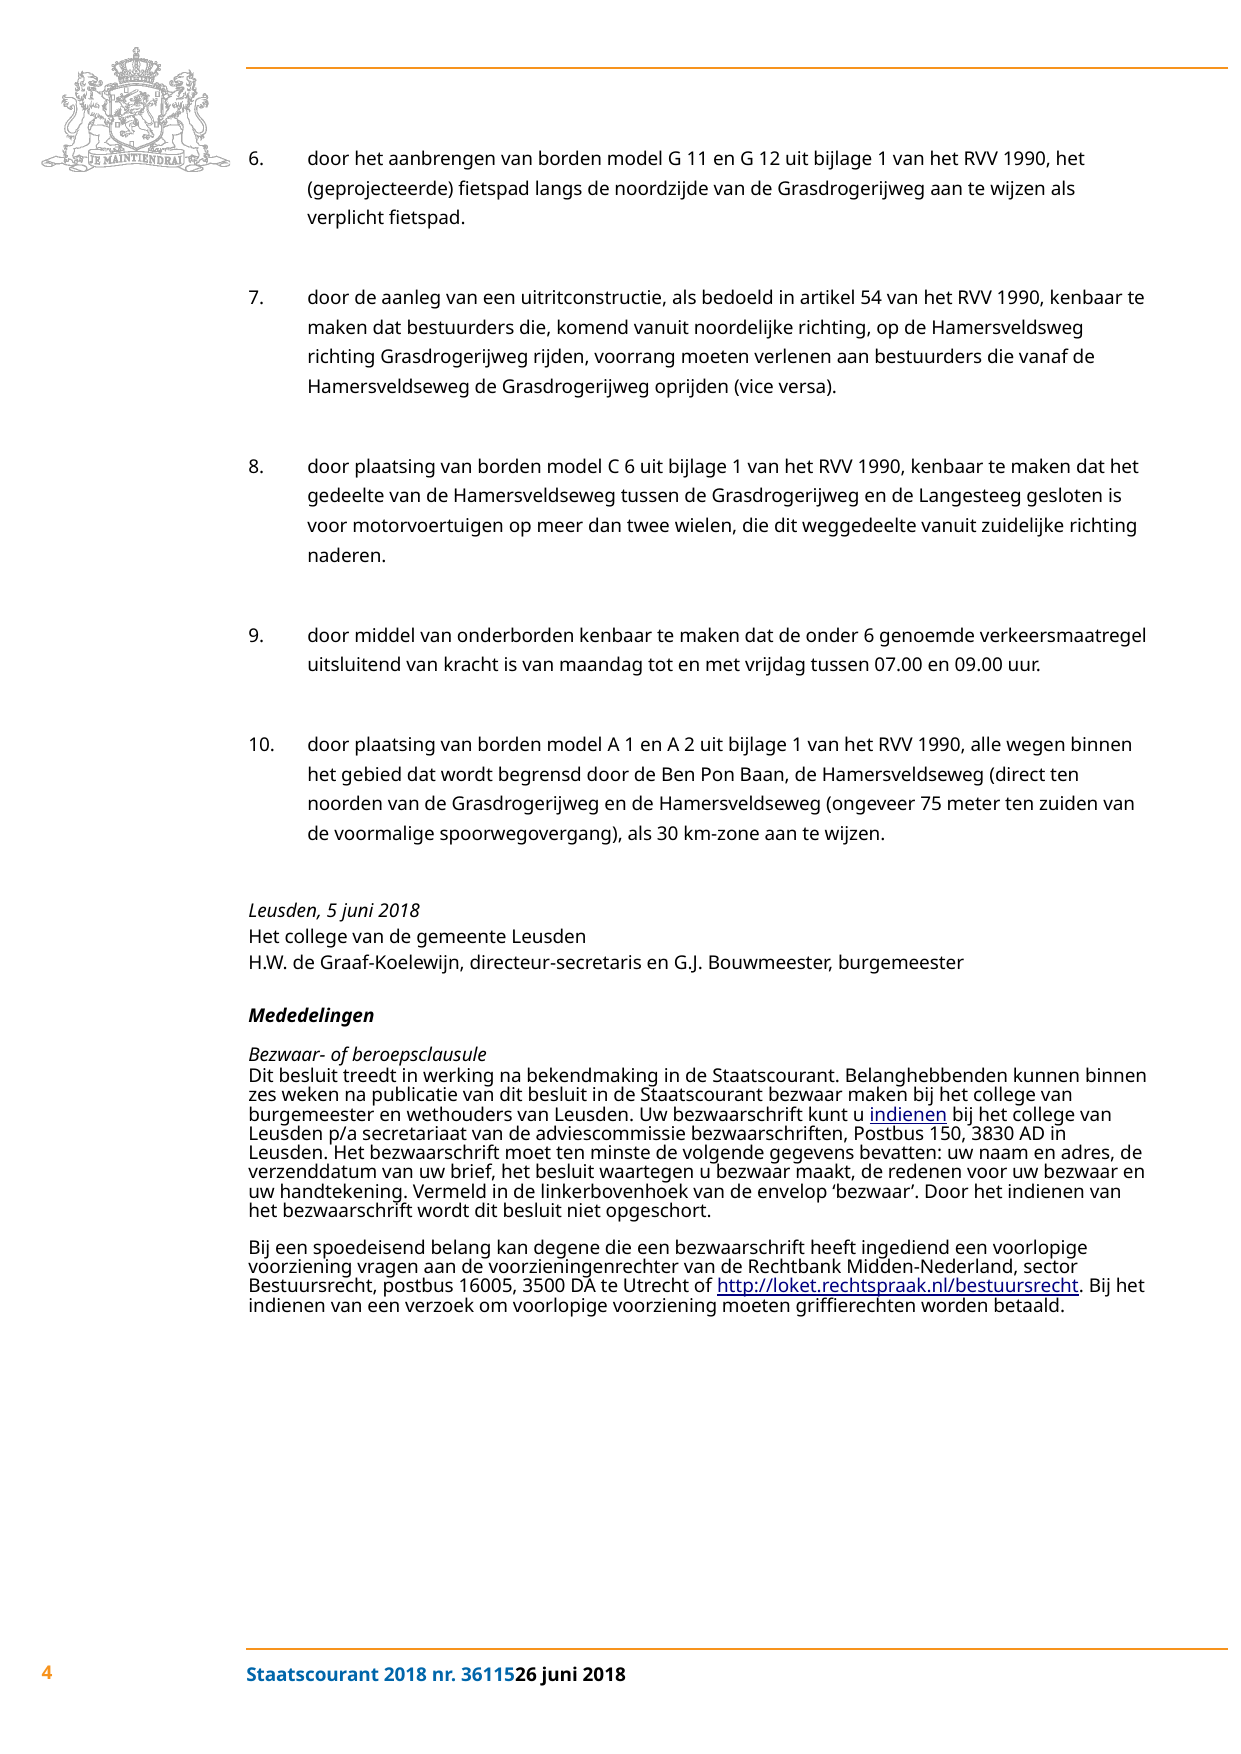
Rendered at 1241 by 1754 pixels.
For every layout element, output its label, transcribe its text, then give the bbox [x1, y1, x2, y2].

text Dit besluit treedt in werking na bekendmaking in de Staatscourant. Belanghebbenden kunnen binnen zes weken na publicatie van dit besluit in de Staatscourant bezwaar maken bij het college van burgemeester en wethouders van Leusden. Uw bezwaarschrift kunt u indienen bij het college van Leusden p/a secretariaat van de adviescommissie bezwaarschriften, Postbus 150, 3830 AD in Leusden. Het bezwaarschrift moet ten minste de volgende gegevens bevatten: uw naam en adres, de verzenddatum van uw brief, het besluit waartegen u bezwaar maakt, de redenen voor uw bezwaar en uw handtekening. Vermeld in de linkerbovenhoek van de envelop ‘bezwaar’. Door het indienen van het bezwaarschrift wordt dit besluit niet opgeschort. [248, 1067, 1152, 1221]
text Bezwaar- of beroepsclausule [248, 1041, 1152, 1067]
text Bij een spoedeisend belang kan degene die een bezwaarschrift heeft ingediend een voorlopige voorziening vragen aan de voorzieningenrechter van de Rechtbank Midden-Nederland, sector Bestuursrecht, postbus 16005, 3500 DA te Utrecht of http://loket.rechtspraak.nl/bestuursrecht. Bij het indienen van een verzoek om voorlopige voorziening moeten griffierechten worden betaald. [248, 1239, 1152, 1316]
list door het aanbrengen van borden model G 11 en G 12 uit bijlage 1 van het RVV 1990, het (geprojecteerde) fietspad langs de noordzijde van de Grasdrogerijweg aan te wijzen als verplicht fietspad. [248, 145, 1152, 230]
list door plaatsing van borden model C 6 uit bijlage 1 van het RVV 1990, kenbaar te maken dat het gedeelte van de Hamersveldseweg tussen de Grasdrogerijweg en de Langesteeg gesloten is voor motorvoertuigen op meer dan twee wielen, die dit weggedeelte vanuit zuidelijke richting naderen. [248, 453, 1152, 568]
text Leusden, 5 juni 2018 [248, 898, 1152, 923]
list door de aanleg van een uitritconstructie, als bedoeld in artikel 54 van het RVV 1990, kenbaar te maken dat bestuurders die, komend vanuit noordelijke richting, op de Hamersveldsweg richting Grasdrogerijweg rijden, voorrang moeten verlenen aan bestuurders die vanaf de Hamersveldseweg de Grasdrogerijweg oprijden (vice versa). [248, 284, 1152, 399]
picture [41, 47, 231, 172]
text Mededelingen [248, 1002, 1152, 1028]
text Het college van de gemeente Leusden [248, 923, 1152, 949]
list door plaatsing van borden model A 1 en A 2 uit bijlage 1 van het RVV 1990, alle wegen binnen het gebied dat wordt begrensd door de Ben Pon Baan, de Hamersveldseweg (direct ten noorden van de Grasdrogerijweg en de Hamersveldseweg (ongeveer 75 meter ten zuiden van de voormalige spoorwegovergang), als 30 km-zone aan te wijzen. [248, 731, 1152, 846]
text H.W. de Graaf-Koelewijn, directeur-secretaris en G.J. Bouwmeester, burgemeester [248, 949, 1152, 975]
list door middel van onderborden kenbaar te maken dat de onder 6 genoemde verkeersmaatregel uitsluitend van kracht is van maandag tot en met vrijdag tussen 07.00 en 09.00 uur. [248, 622, 1152, 677]
